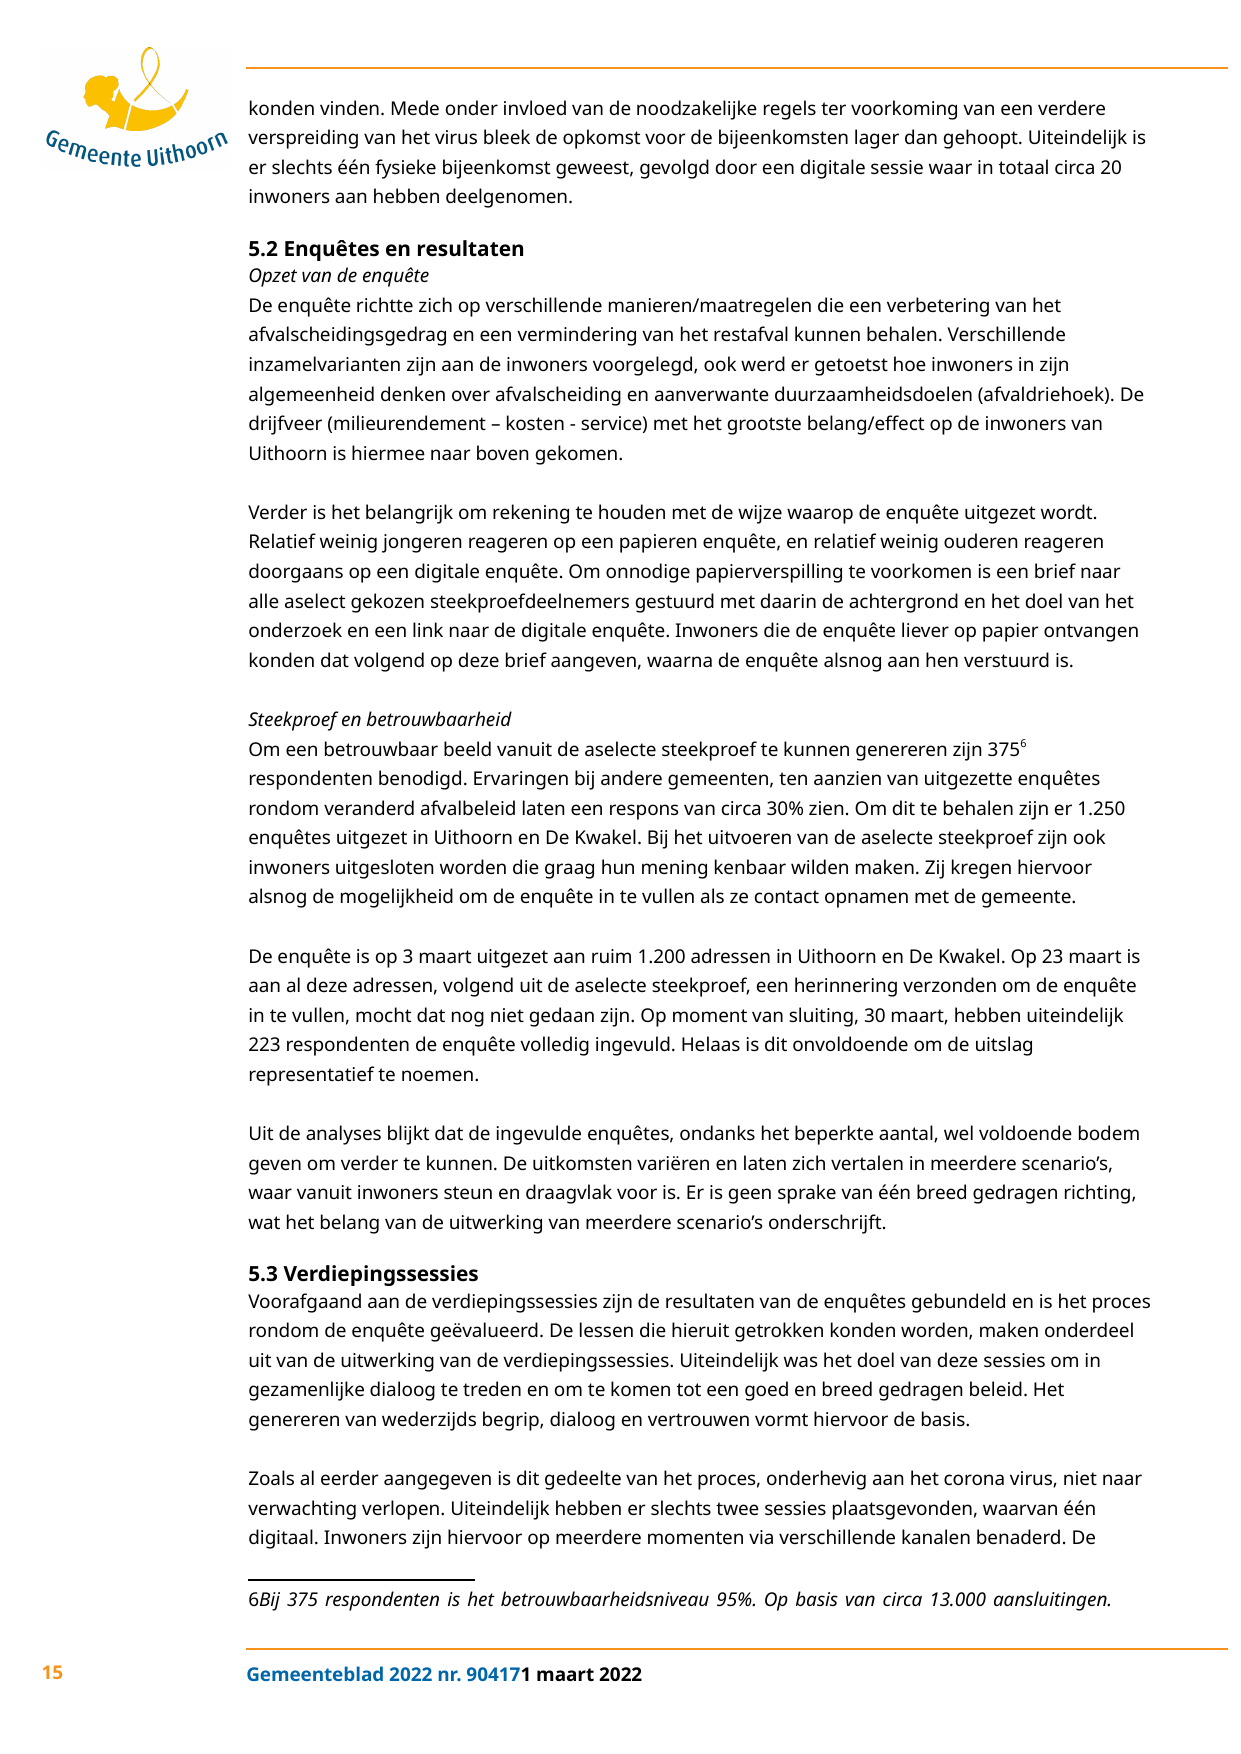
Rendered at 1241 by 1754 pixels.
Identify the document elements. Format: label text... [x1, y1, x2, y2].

text Opzet van de enquête [248, 262, 1152, 288]
text De enquête is op 3 maart uitgezet aan ruim 1.200 adressen in Uithoorn en De Kwakel. Op 23 maart is aan al deze adressen, volgend uit de aselecte steekproef, een herinnering verzonden om de enquête in te vullen, mocht dat nog niet gedaan zijn. Op moment van sluiting, 30 maart, hebben uiteindelijk 223 respondenten de enquête volledig ingevuld. Helaas is dit onvoldoende om de uitslag representatief te noemen. [248, 943, 1152, 1087]
text De enquête richtte zich op verschillende manieren/maatregelen die een verbetering van het afvalscheidingsgedrag en een vermindering van het restafval kunnen behalen. Verschillende inzamelvarianten zijn aan de inwoners voorgelegd, ook werd er getoetst hoe inwoners in zijn algemeenheid denken over afvalscheiding en aanverwante duurzaamheidsdoelen (afvaldriehoek). De drijfveer (milieurendement – kosten - service) met het grootste belang/effect op de inwoners van Uithoorn is hiermee naar boven gekomen. [248, 292, 1152, 466]
text Zoals al eerder aangegeven is dit gedeelte van het proces, onderhevig aan het corona virus, niet naar verwachting verlopen. Uiteindelijk hebben er slechts twee sessies plaatsgevonden, waarvan één digitaal. Inwoners zijn hiervoor op meerdere momenten via verschillende kanalen benaderd. De [248, 1465, 1152, 1550]
text Uit de analyses blijkt dat de ingevulde enquêtes, ondanks het beperkte aantal, wel voldoende bodem geven om verder te kunnen. De uitkomsten variëren en laten zich vertalen in meerdere scenario’s, waar vanuit inwoners steun en draagvlak voor is. Er is geen sprake van één breed gedragen richting, wat het belang van de uitwerking van meerdere scenario’s onderschrijft. [248, 1120, 1152, 1235]
text 5.3 Verdiepingssessies [248, 1259, 1152, 1288]
text Verder is het belangrijk om rekening te houden met de wijze waarop de enquête uitgezet wordt. Relatief weinig jongeren reageren op een papieren enquête, en relatief weinig ouderen reageren doorgaans op een digitale enquête. Om onnodige papierverspilling te voorkomen is een brief naar alle aselect gekozen steekproefdeelnemers gestuurd met daarin de achtergrond en het doel van het onderzoek en een link naar de digitale enquête. Inwoners die de enquête liever op papier ontvangen konden dat volgend op deze brief aangeven, waarna de enquête alsnog aan hen verstuurd is. [248, 499, 1152, 673]
picture [41, 47, 231, 172]
text Bij 375 respondenten is het betrouwbaarheidsniveau 95%. Op basis van circa 13.000 aansluitingen. [248, 1586, 1152, 1612]
text 5.2 Enquêtes en resultaten [248, 234, 1152, 262]
text Om een betrouwbaar beeld vanuit de aselecte steekproef te kunnen genereren zijn 375 respondenten benodigd. Ervaringen bij andere gemeenten, ten aanzien van uitgezette enquêtes rondom veranderd afvalbeleid laten een respons van circa 30% zien. Om dit te behalen zijn er 1.250 enquêtes uitgezet in Uithoorn en De Kwakel. Bij het uitvoeren van de aselecte steekproef zijn ook inwoners uitgesloten worden die graag hun mening kenbaar wilden maken. Zij kregen hiervoor alsnog de mogelijkheid om de enquête in te vullen als ze contact opnamen met de gemeente. [248, 736, 1152, 909]
text konden vinden. Mede onder invloed van de noodzakelijke regels ter voorkoming van een verdere verspreiding van het virus bleek de opkomst voor de bijeenkomsten lager dan gehoopt. Uiteindelijk is er slechts één fysieke bijeenkomst geweest, gevolgd door een digitale sessie waar in totaal circa 20 inwoners aan hebben deelgenomen. [248, 95, 1152, 209]
text Voorafgaand aan de verdiepingssessies zijn de resultaten van de enquêtes gebundeld en is het proces rondom de enquête geëvalueerd. De lessen die hieruit getrokken konden worden, maken onderdeel uit van de uitwerking van de verdiepingssessies. Uiteindelijk was het doel van deze sessies om in gezamenlijke dialoog te treden en om te komen tot een goed en breed gedragen beleid. Het genereren van wederzijds begrip, dialoog en vertrouwen vormt hiervoor de basis. [248, 1288, 1152, 1432]
text Steekproef en betrouwbaarheid [248, 706, 1152, 732]
